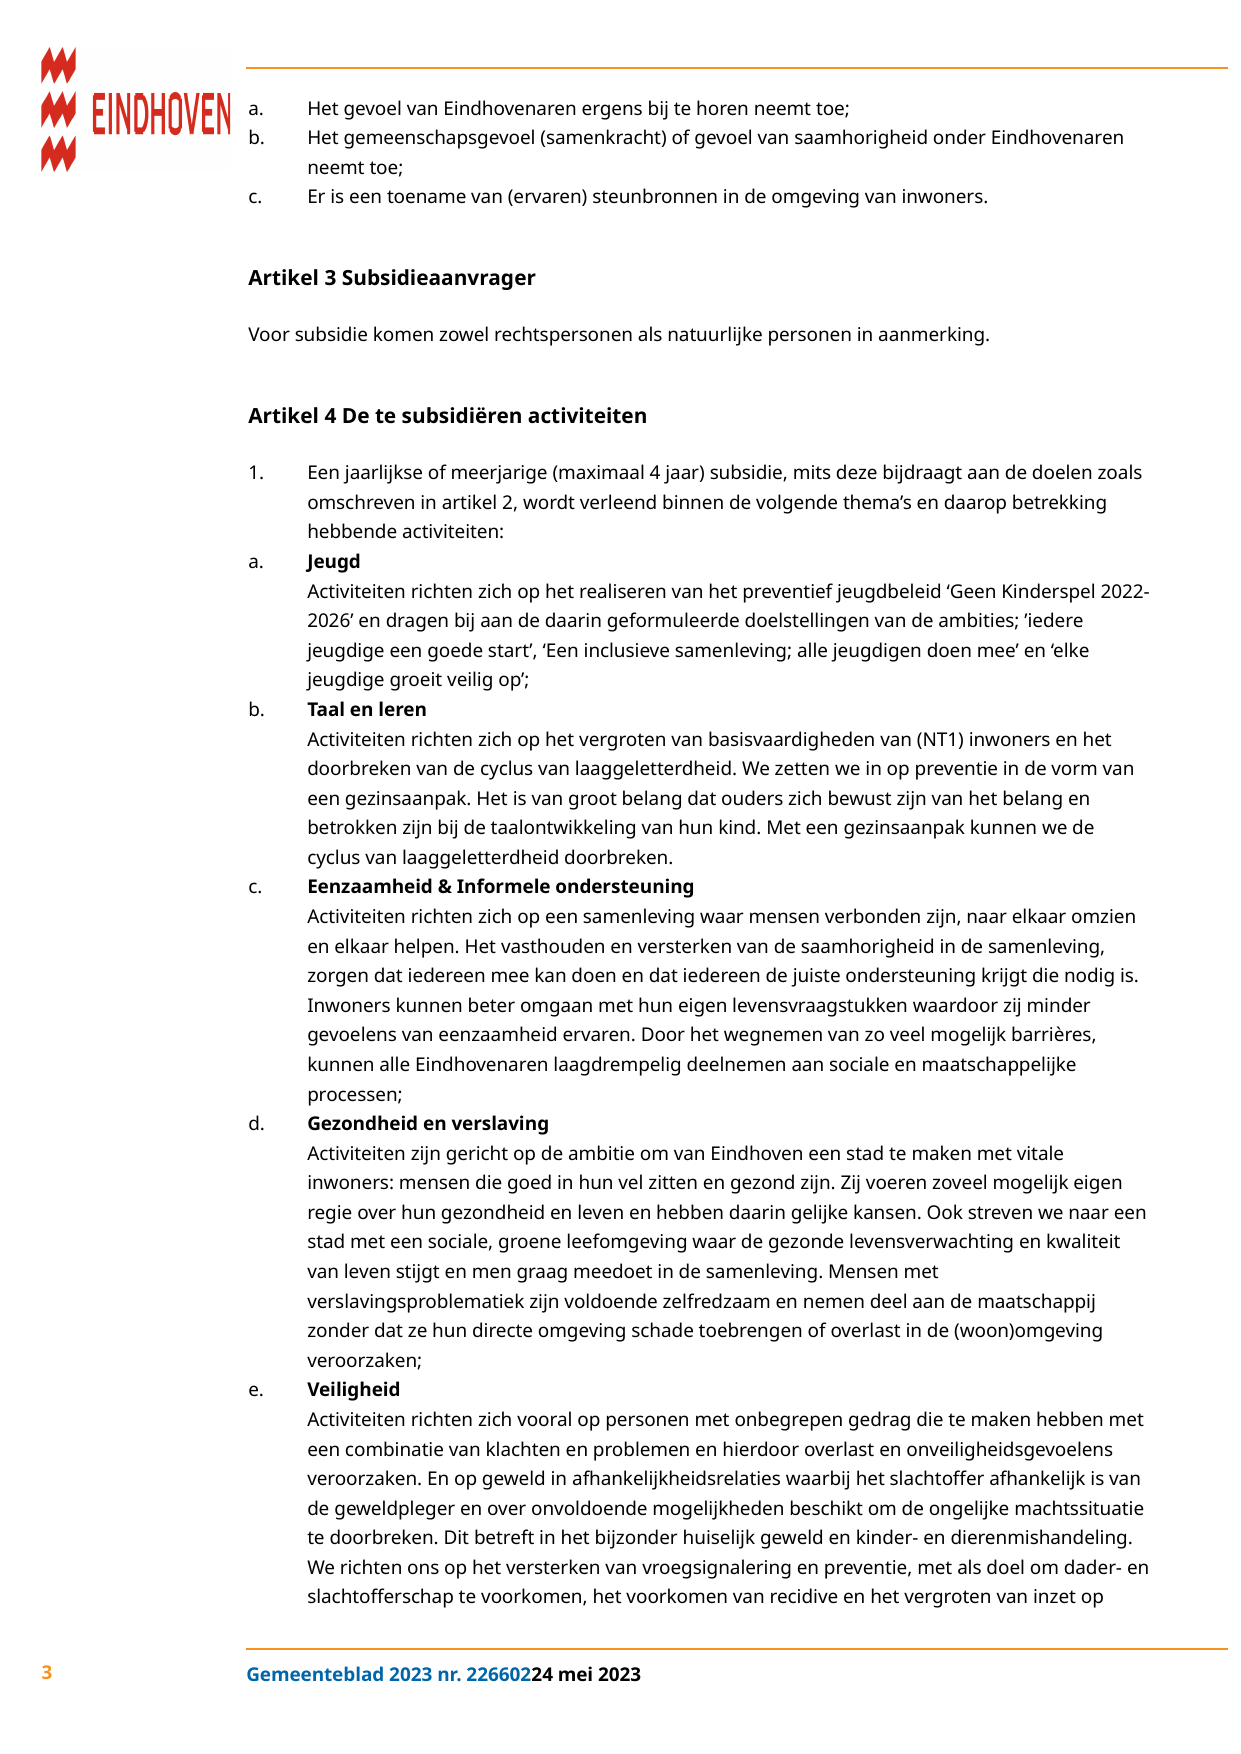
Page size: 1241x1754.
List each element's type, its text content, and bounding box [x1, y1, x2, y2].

list Jeugd [248, 548, 1152, 574]
list Activiteiten richten zich op het vergroten van basisvaardigheden van (NT1) inwoners en het doorbreken van de cyclus van laaggeletterdheid. We zetten we in op preventie in de vorm van een gezinsaanpak. Het is van groot belang dat ouders zich bewust zijn van het belang en betrokken zijn bij de taalontwikkeling van hun kind. Met een gezinsaanpak kunnen we de cyclus van laaggeletterdheid doorbreken. [248, 726, 1152, 870]
text Artikel 3 Subsidieaanvrager [248, 263, 1152, 292]
list Activiteiten richten zich op het realiseren van het preventief jeugdbeleid ‘Geen Kinderspel 2022-2026’ en dragen bij aan de daarin geformuleerde doelstellingen van de ambities; ’iedere jeugdige een goede start’, ‘Een inclusieve samenleving; alle jeugdigen doen mee’ en ‘elke jeugdige groeit veilig op’; [248, 578, 1152, 692]
text Voor subsidie komen zowel rechtspersonen als natuurlijke personen in aanmerking. [248, 322, 1152, 347]
list Een jaarlijkse of meerjarige (maximaal 4 jaar) subsidie, mits deze bijdraagt aan de doelen zoals omschreven in artikel 2, wordt verleend binnen de volgende thema’s en daarop betrekking hebbende activiteiten: [248, 459, 1152, 544]
list Activiteiten richten zich vooral op personen met onbegrepen gedrag die te maken hebben met een combinatie van klachten en problemen en hierdoor overlast en onveiligheidsgevoelens veroorzaken. En op geweld in afhankelijkheidsrelaties waarbij het slachtoffer afhankelijk is van de geweldpleger en over onvoldoende mogelijkheden beschikt om de ongelijke machtssituatie te doorbreken. Dit betreft in het bijzonder huiselijk geweld en kinder- en dierenmishandeling. We richten ons op het versterken van vroegsignalering en preventie, met als doel om dader- en slachtofferschap te voorkomen, het voorkomen van recidive en het vergroten van inzet op [248, 1406, 1152, 1609]
list Veiligheid [248, 1377, 1152, 1402]
list Gezondheid en verslaving [248, 1110, 1152, 1136]
list Het gevoel van Eindhovenaren ergens bij te horen neemt toe; [248, 95, 1152, 121]
text Artikel 4 De te subsidiëren activiteiten [248, 402, 1152, 430]
list Er is een toename van (ervaren) steunbronnen in de omgeving van inwoners. [248, 183, 1152, 209]
list Eenzaamheid & Informele ondersteuning [248, 874, 1152, 899]
list Het gemeenschapsgevoel (samenkracht) of gevoel van saamhorigheid onder Eindhovenaren neemt toe; [248, 124, 1152, 180]
list Activiteiten richten zich op een samenleving waar mensen verbonden zijn, naar elkaar omzien en elkaar helpen. Het vasthouden en versterken van de saamhorigheid in de samenleving, zorgen dat iedereen mee kan doen en dat iedereen de juiste ondersteuning krijgt die nodig is. Inwoners kunnen beter omgaan met hun eigen levensvraagstukken waardoor zij minder gevoelens van eenzaamheid ervaren. Door het wegnemen van zo veel mogelijk barrières, kunnen alle Eindhovenaren laagdrempelig deelnemen aan sociale en maatschappelijke processen; [248, 903, 1152, 1107]
list Activiteiten zijn gericht op de ambitie om van Eindhoven een stad te maken met vitale inwoners: mensen die goed in hun vel zitten en gezond zijn. Zij voeren zoveel mogelijk eigen regie over hun gezondheid en leven en hebben daarin gelijke kansen. Ook streven we naar een stad met een sociale, groene leefomgeving waar de gezonde levensverwachting en kwaliteit van leven stijgt en men graag meedoet in de samenleving. Mensen met verslavingsproblematiek zijn voldoende zelfredzaam en nemen deel aan de maatschappij zonder dat ze hun directe omgeving schade toebrengen of overlast in de (woon)omgeving veroorzaken; [248, 1140, 1152, 1373]
picture [41, 47, 231, 172]
list Taal en leren [248, 696, 1152, 722]
